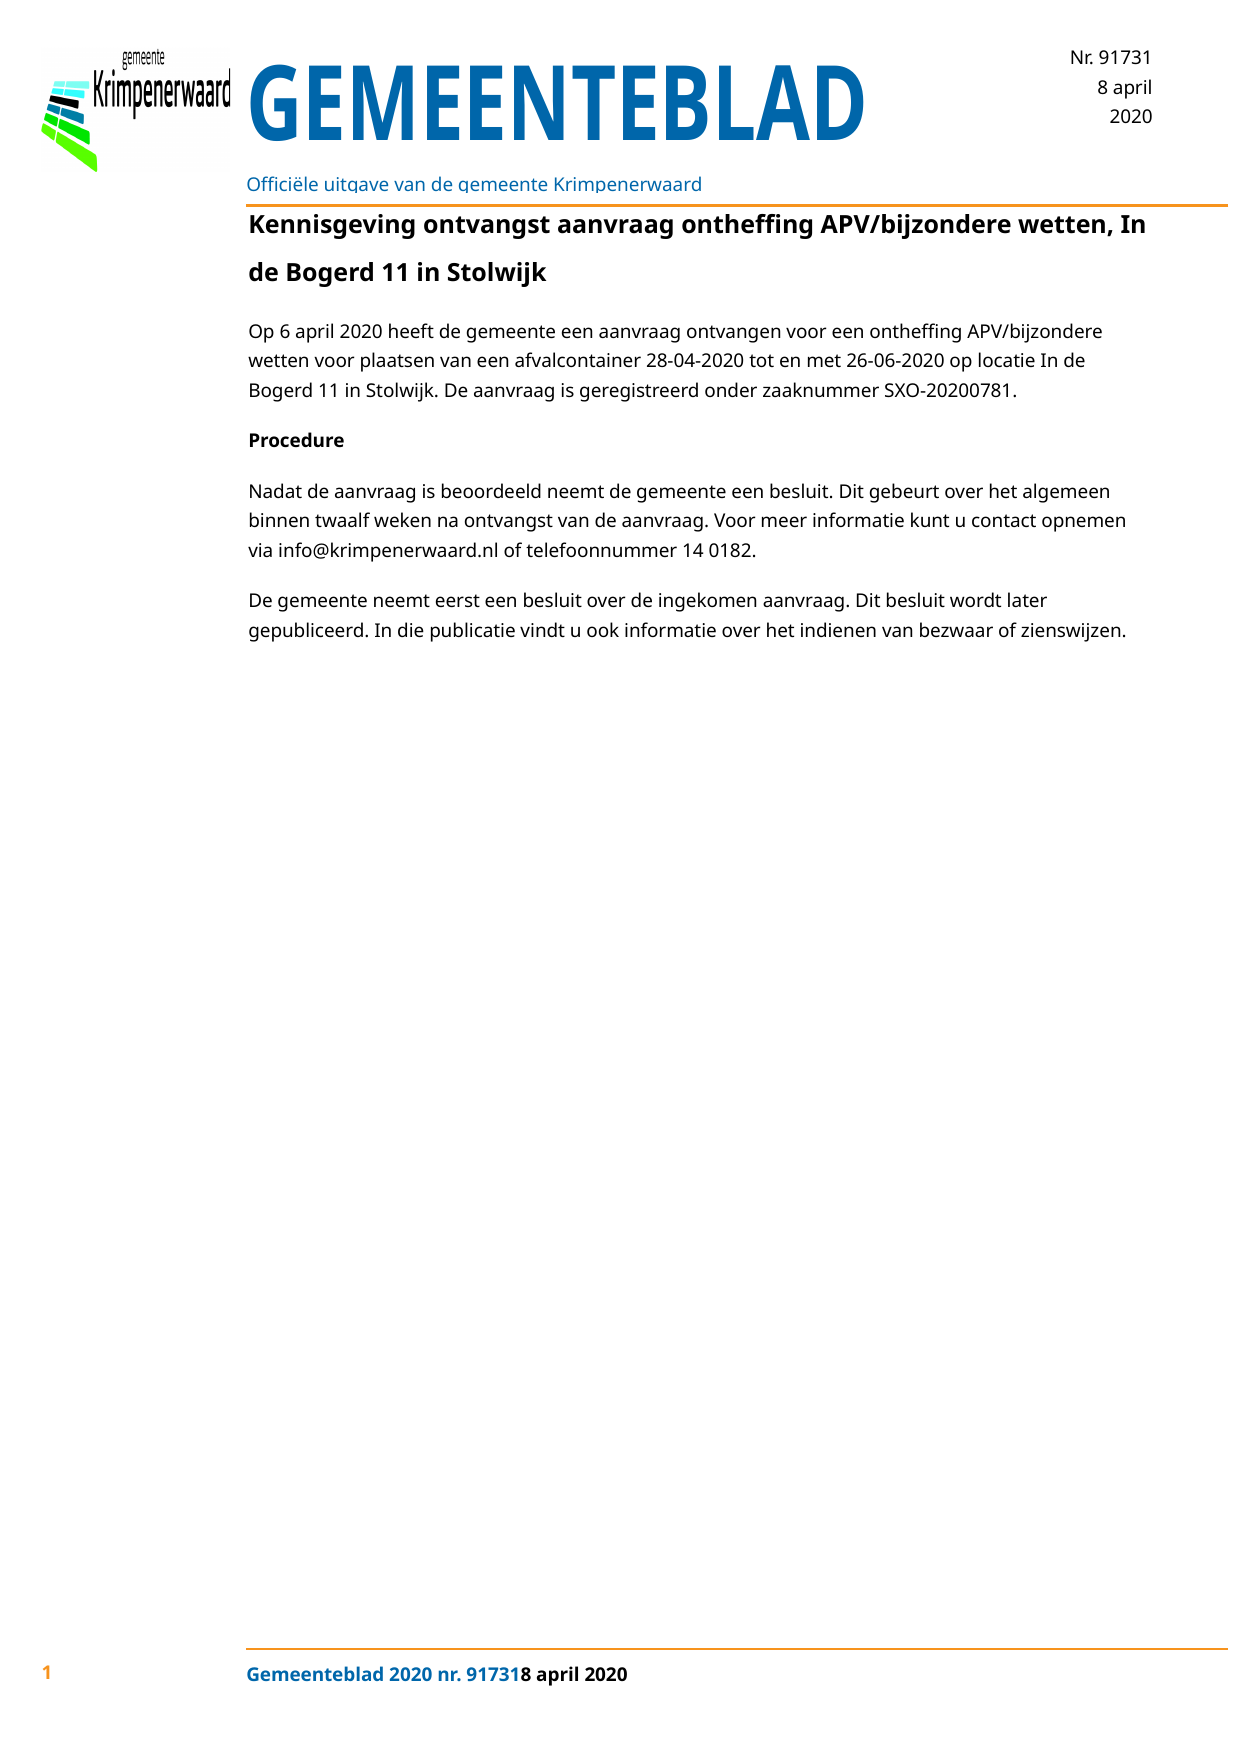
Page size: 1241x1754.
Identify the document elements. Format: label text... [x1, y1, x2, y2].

text Op 6 april 2020 heeft de gemeente een aanvraag ontvangen voor een ontheffing APV/bijzondere wetten voor plaatsen van een afvalcontainer 28-04-2020 tot en met 26-06-2020 op locatie In de Bogerd 11 in Stolwijk. De aanvraag is geregistreerd onder zaaknummer SXO-20200781. [248, 318, 1152, 403]
text Nadat de aanvraag is beoordeeld neemt de gemeente een besluit. Dit gebeurt over het algemeen binnen twaalf weken na ontvangst van de aanvraag. Voor meer informatie kunt u contact opnemen via info@krimpenerwaard.nl of telefoonnummer 14 0182. [248, 478, 1152, 563]
text Procedure [248, 427, 1152, 453]
text Kennisgeving ontvangst aanvraag ontheffing APV/bijzondere wetten, In de Bogerd 11 in Stolwijk [248, 207, 1152, 288]
picture [41, 47, 231, 172]
text De gemeente neemt eerst een besluit over de ingekomen aanvraag. Dit besluit wordt later gepubliceerd. In die publicatie vindt u ook informatie over het indienen van bezwaar of zienswijzen. [248, 587, 1152, 643]
